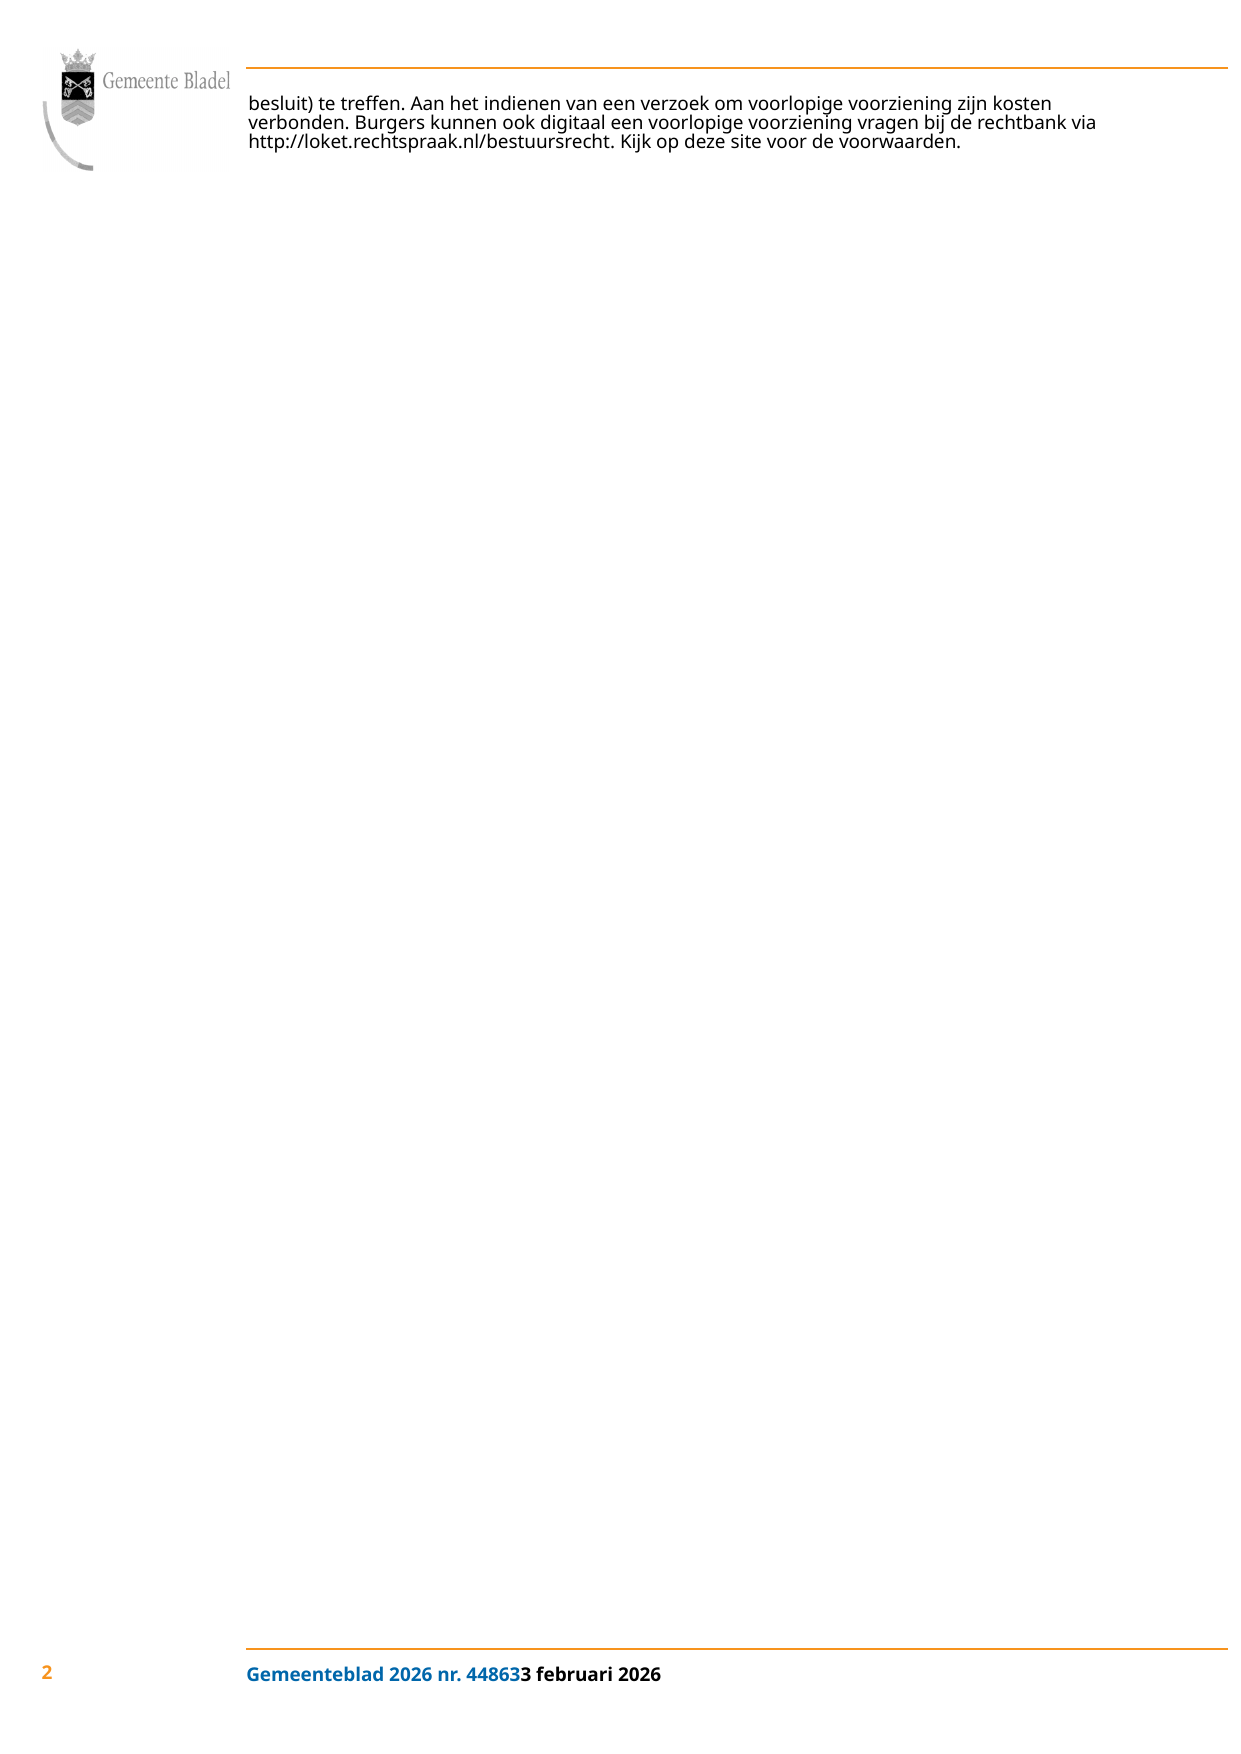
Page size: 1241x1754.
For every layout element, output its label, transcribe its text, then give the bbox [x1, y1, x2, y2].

text besluit) te treffen. Aan het indienen van een verzoek om voorlopige voorziening zijn kosten verbonden. Burgers kunnen ook digitaal een voorlopige voorziening vragen bij de rechtbank via http://loket.rechtspraak.nl/bestuursrecht. Kijk op deze site voor de voorwaarden. [248, 95, 1152, 153]
picture [41, 47, 231, 172]
